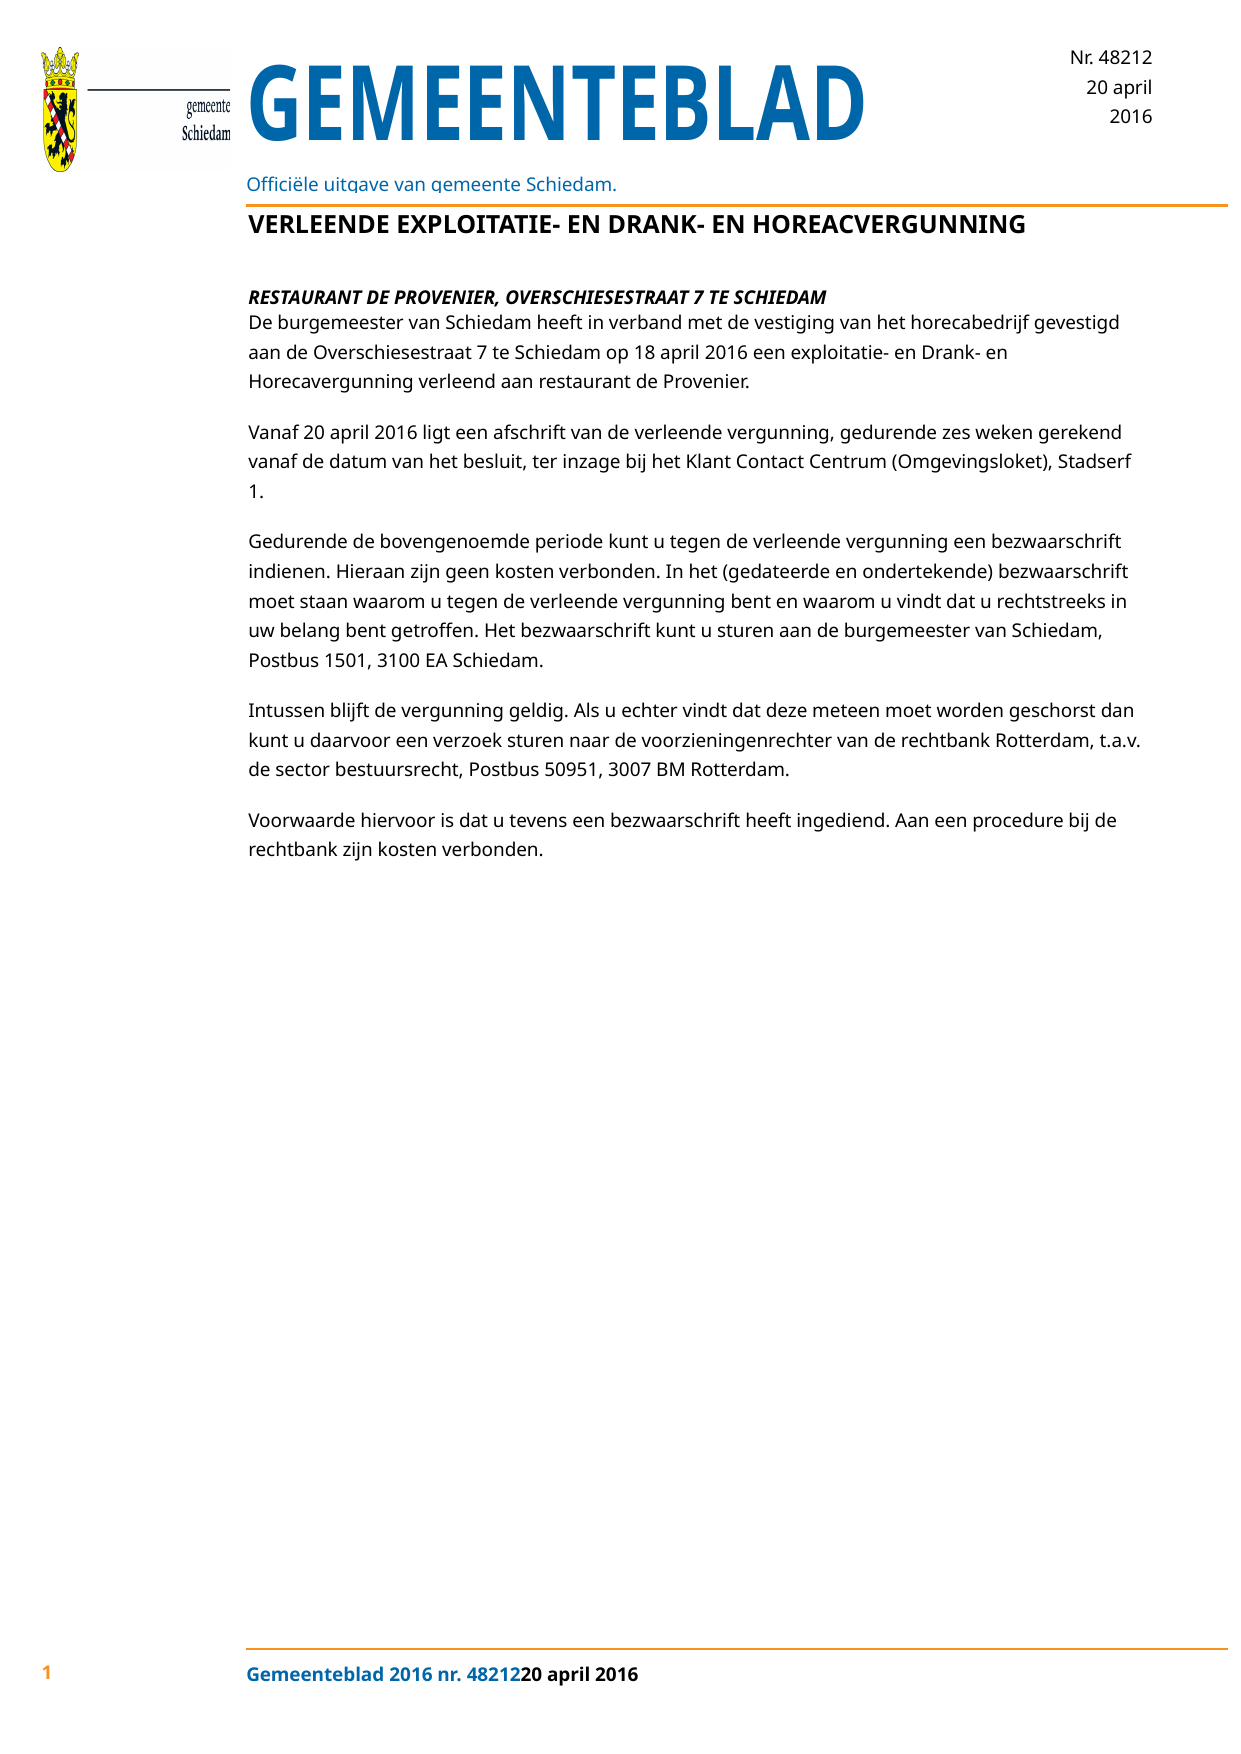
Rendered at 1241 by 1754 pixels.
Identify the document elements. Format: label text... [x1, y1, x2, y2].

text VERLEENDE EXPLOITATIE- EN DRANK- EN HOREACVERGUNNING [248, 207, 1152, 241]
text Gedurende de bovengenoemde periode kunt u tegen de verleende vergunning een bezwaarschrift indienen. Hieraan zijn geen kosten verbonden. In het (gedateerde en ondertekende) bezwaarschrift moet staan waarom u tegen de verleende vergunning bent en waarom u vindt dat u rechtstreeks in uw belang bent getroffen. Het bezwaarschrift kunt u sturen aan de burgemeester van Schiedam, Postbus 1501, 3100 EA Schiedam. [248, 529, 1152, 673]
text Voorwaarde hiervoor is dat u tevens een bezwaarschrift heeft ingediend. Aan een procedure bij de rechtbank zijn kosten verbonden. [248, 807, 1152, 862]
text Vanaf 20 april 2016 ligt een afschrift van de verleende vergunning, gedurende zes weken gerekend vanaf de datum van het besluit, ter inzage bij het Klant Contact Centrum (Omgevingsloket), Stadserf 1. [248, 419, 1152, 504]
text RESTAURANT DE PROVENIER, OVERSCHIESESTRAAT 7 TE SCHIEDAM [248, 284, 1152, 309]
text Intussen blijft de vergunning geldig. Als u echter vindt dat deze meteen moet worden geschorst dan kunt u daarvoor een verzoek sturen naar de voorzieningenrechter van de rechtbank Rotterdam, t.a.v. de sector bestuursrecht, Postbus 50951, 3007 BM Rotterdam. [248, 697, 1152, 782]
picture [41, 47, 231, 172]
text De burgemeester van Schiedam heeft in verband met de vestiging van het horecabedrijf gevestigd aan de Overschiesestraat 7 te Schiedam op 18 april 2016 een exploitatie- en Drank- en Horecavergunning verleend aan restaurant de Provenier. [248, 309, 1152, 394]
